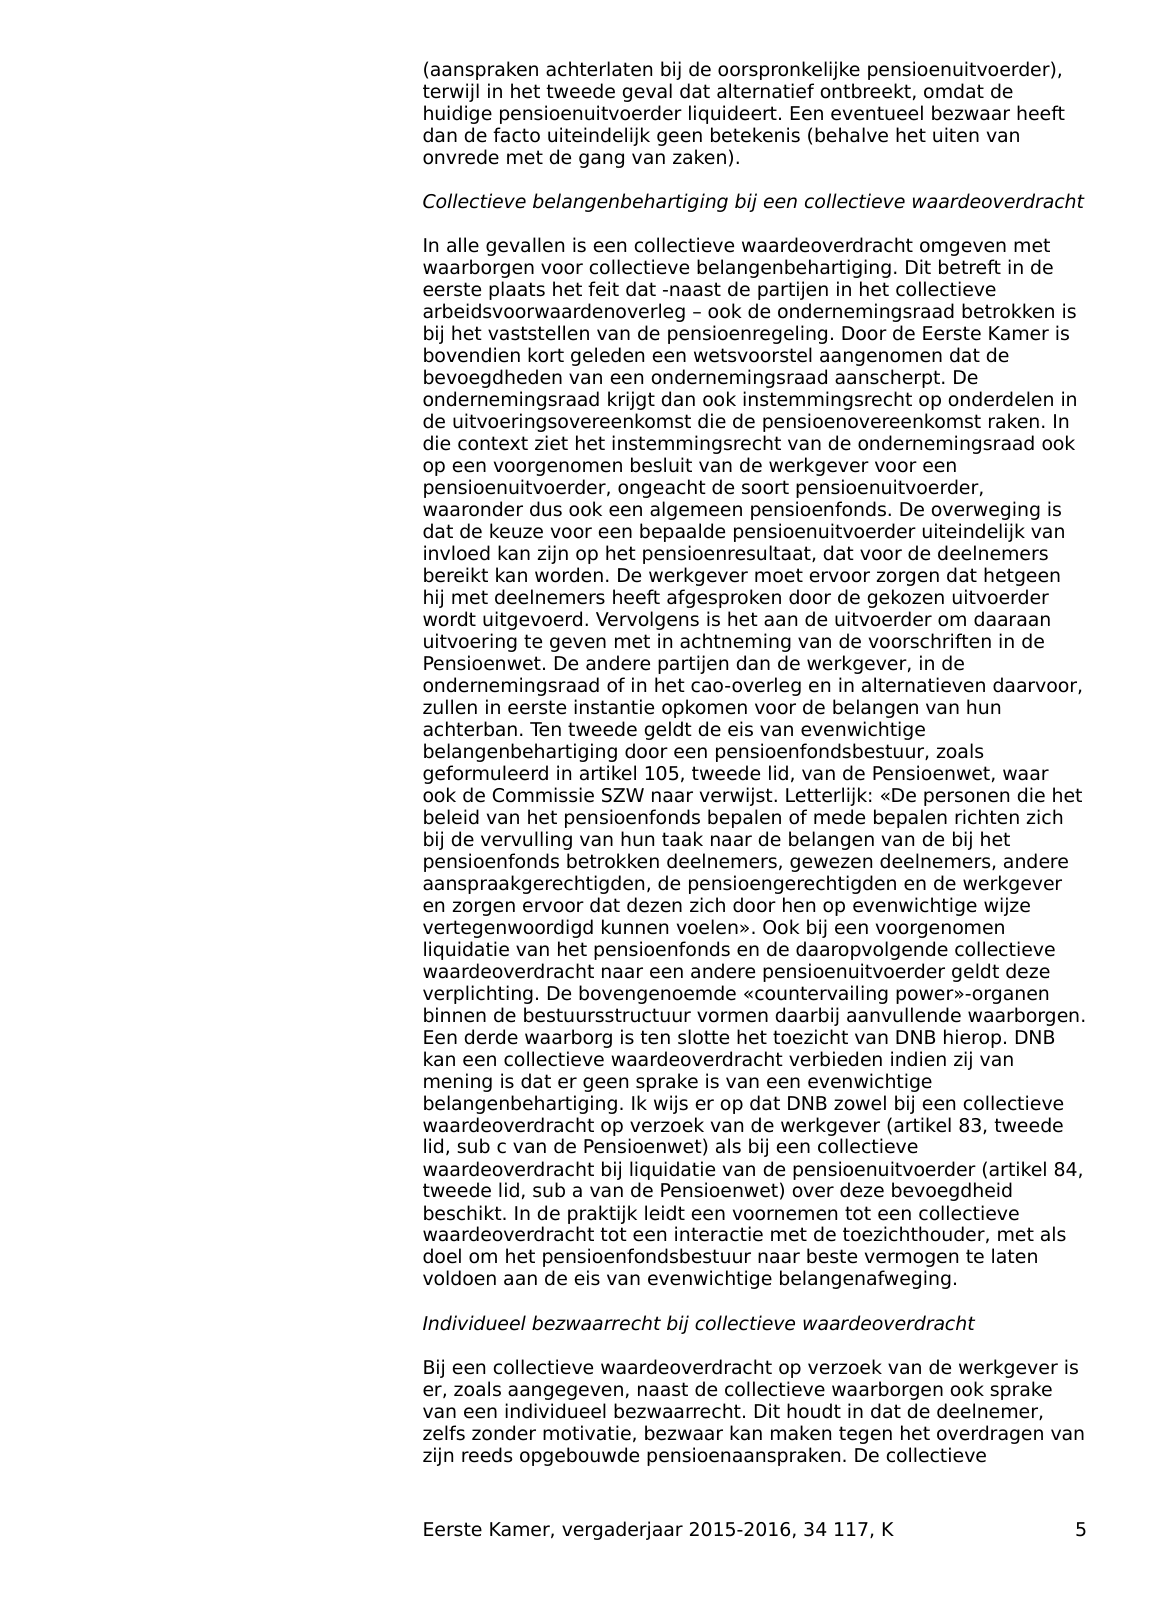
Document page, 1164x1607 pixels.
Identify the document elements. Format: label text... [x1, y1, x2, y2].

text (aanspraken achterlaten bij de oorspronkelijke pensioenuitvoerder), terwijl in het tweede geval dat alternatief ontbreekt, omdat de huidige pensioenuitvoerder liquideert. Een eventueel bezwaar heeft dan de facto uiteindelijk geen betekenis (behalve het uiten van onvrede met de gang van zaken). [422, 59, 1087, 169]
subtitle Collectieve belangenbehartiging bij een collectieve waardeoverdracht [422, 191, 1087, 213]
subtitle Individueel bezwaarrecht bij collectieve waardeoverdracht [422, 1312, 1087, 1334]
text In alle gevallen is een collectieve waardeoverdracht omgeven met waarborgen voor collectieve belangenbehartiging. Dit betreft in de eerste plaats het feit dat -naast de partijen in het collectieve arbeidsvoorwaardenoverleg – ook de ondernemingsraad betrokken is bij het vaststellen van de pensioenregeling. Door de Eerste Kamer is bovendien kort geleden een wetsvoorstel aangenomen dat de bevoegdheden van een ondernemingsraad aanscherpt. De ondernemingsraad krijgt dan ook instemmingsrecht op onderdelen in de uitvoeringsovereenkomst die de pensioenovereenkomst raken. In die context ziet het instemmingsrecht van de ondernemingsraad ook op een voorgenomen besluit van de werkgever voor een pensioenuitvoerder, ongeacht de soort pensioenuitvoerder, waaronder dus ook een algemeen pensioenfonds. De overweging is dat de keuze voor een bepaalde pensioenuitvoerder uiteindelijk van invloed kan zijn op het pensioenresultaat, dat voor de deelnemers bereikt kan worden. De werkgever moet ervoor zorgen dat hetgeen hij met deelnemers heeft afgesproken door de gekozen uitvoerder wordt uitgevoerd. Vervolgens is het aan de uitvoerder om daaraan uitvoering te geven met in achtneming van de voorschriften in de Pensioenwet. De andere partijen dan de werkgever, in de ondernemingsraad of in het cao-overleg en in alternatieven daarvoor, zullen in eerste instantie opkomen voor de belangen van hun achterban. Ten tweede geldt de eis van evenwichtige belangenbehartiging door een pensioenfondsbestuur, zoals geformuleerd in artikel 105, tweede lid, van de Pensioenwet, waar ook de Commissie SZW naar verwijst. Letterlijk: «De personen die het beleid van het pensioenfonds bepalen of mede bepalen richten zich bij de vervulling van hun taak naar de belangen van de bij het pensioenfonds betrokken deelnemers, gewezen deelnemers, andere aanspraakgerechtigden, de pensioengerechtigden en de werkgever en zorgen ervoor dat dezen zich door hen op evenwichtige wijze vertegenwoordigd kunnen voelen». Ook bij een voorgenomen liquidatie van het pensioenfonds en de daaropvolgende collectieve waardeoverdracht naar een andere pensioenuitvoerder geldt deze verplichting. De bovengenoemde «countervailing power»-organen binnen de bestuursstructuur vormen daarbij aanvullende waarborgen. Een derde waarborg is ten slotte het toezicht van DNB hierop. DNB kan een collectieve waardeoverdracht verbieden indien zij van mening is dat er geen sprake is van een evenwichtige belangenbehartiging. Ik wijs er op dat DNB zowel bij een collectieve waardeoverdracht op verzoek van de werkgever (artikel 83, tweede lid, sub c van de Pensioenwet) als bij een collectieve waardeoverdracht bij liquidatie van de pensioenuitvoerder (artikel 84, tweede lid, sub a van de Pensioenwet) over deze bevoegdheid beschikt. In de praktijk leidt een voornemen tot een collectieve waardeoverdracht tot een interactie met de toezichthouder, met als doel om het pensioenfondsbestuur naar beste vermogen te laten voldoen aan de eis van evenwichtige belangenafweging. [422, 235, 1087, 1290]
text Bij een collectieve waardeoverdracht op verzoek van de werkgever is er, zoals aangegeven, naast de collectieve waarborgen ook sprake van een individueel bezwaarrecht. Dit houdt in dat de deelnemer, zelfs zonder motivatie, bezwaar kan maken tegen het overdragen van zijn reeds opgebouwde pensioenaanspraken. De collectieve [422, 1357, 1087, 1467]
